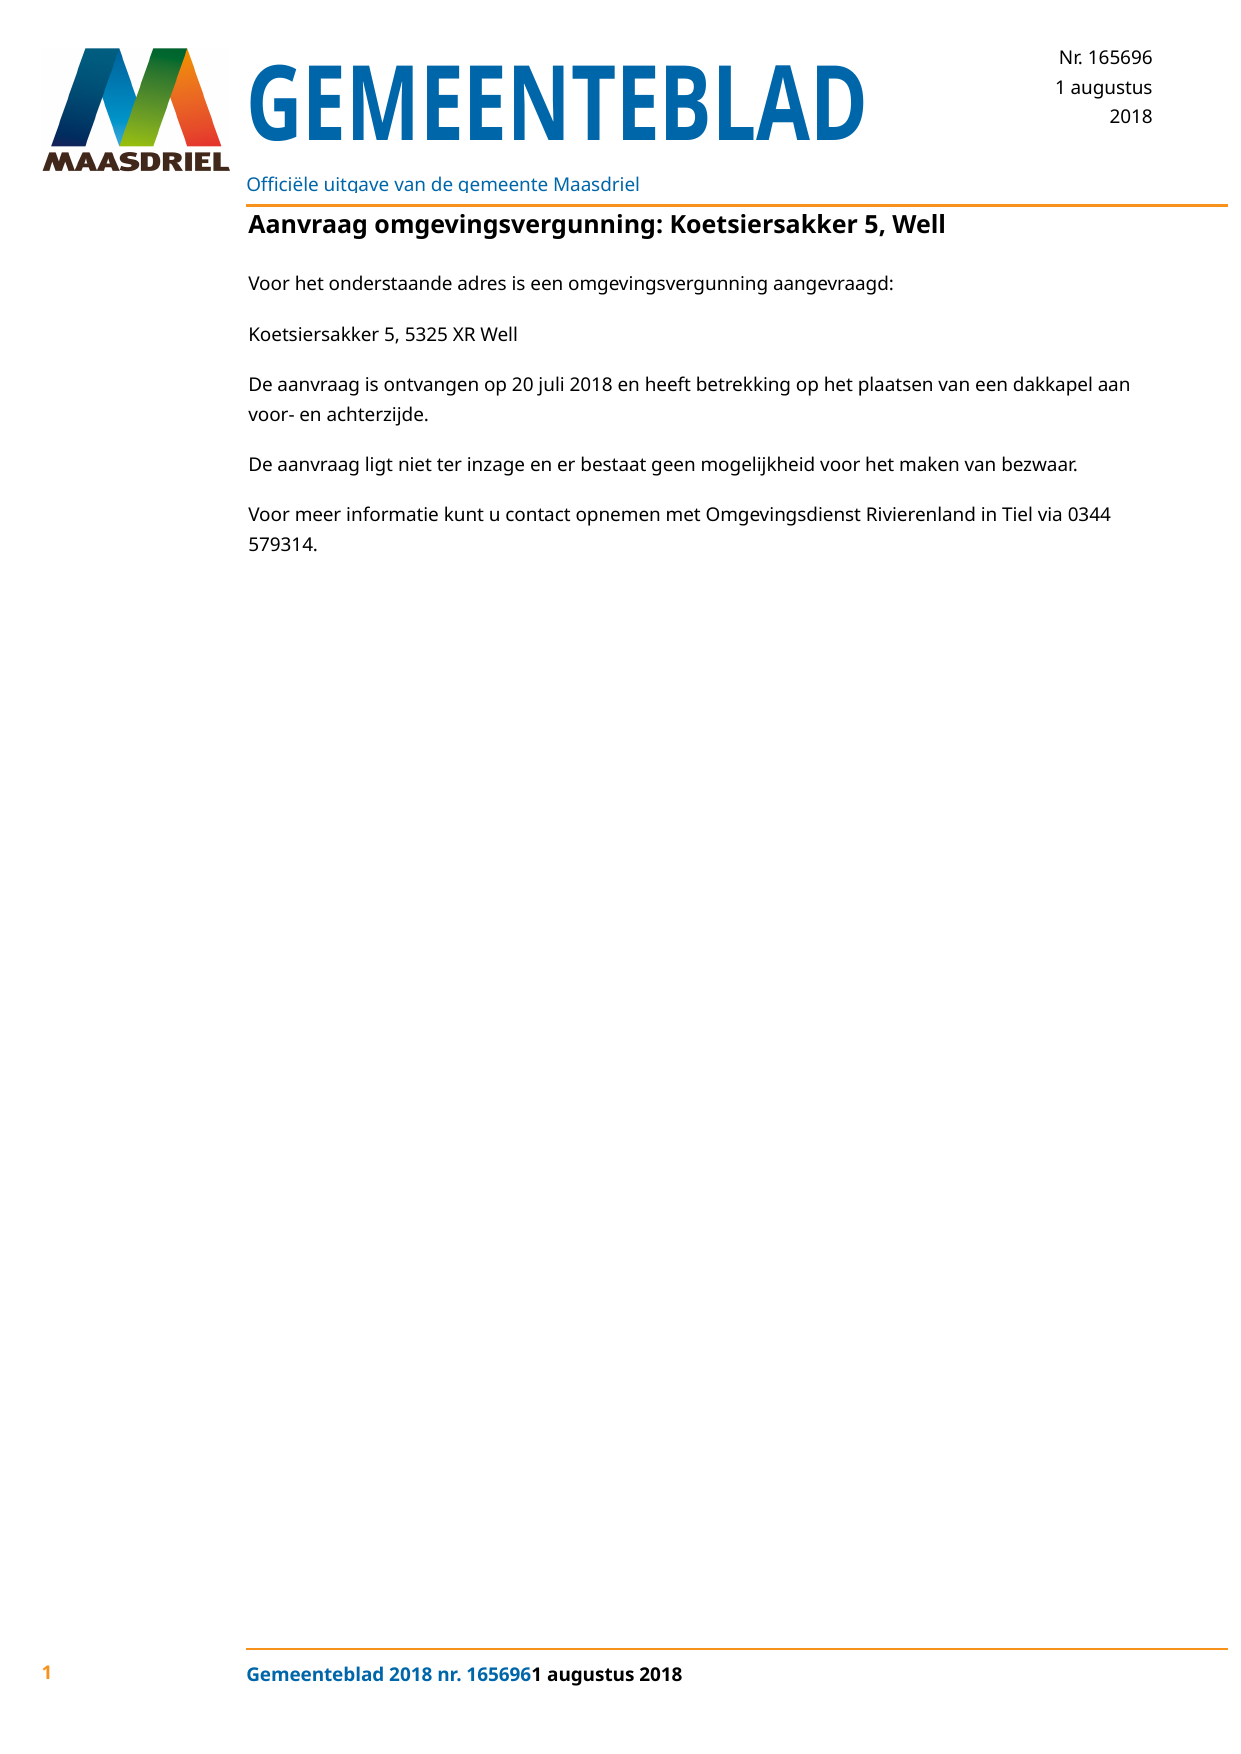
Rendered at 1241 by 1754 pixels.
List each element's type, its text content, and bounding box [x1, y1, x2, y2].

text Koetsiersakker 5, 5325 XR Well [248, 321, 1152, 346]
text Aanvraag omgevingsvergunning: Koetsiersakker 5, Well [248, 207, 1152, 241]
text De aanvraag ligt niet ter inzage en er bestaat geen mogelijkheid voor het maken van bezwaar. [248, 451, 1152, 477]
text Voor het onderstaande adres is een omgevingsvergunning aangevraagd: [248, 270, 1152, 296]
text De aanvraag is ontvangen op 20 juli 2018 en heeft betrekking op het plaatsen van een dakkapel aan voor- en achterzijde. [248, 371, 1152, 426]
picture [41, 47, 231, 172]
text Voor meer informatie kunt u contact opnemen met Omgevingsdienst Rivierenland in Tiel via 0344 579314. [248, 502, 1152, 557]
